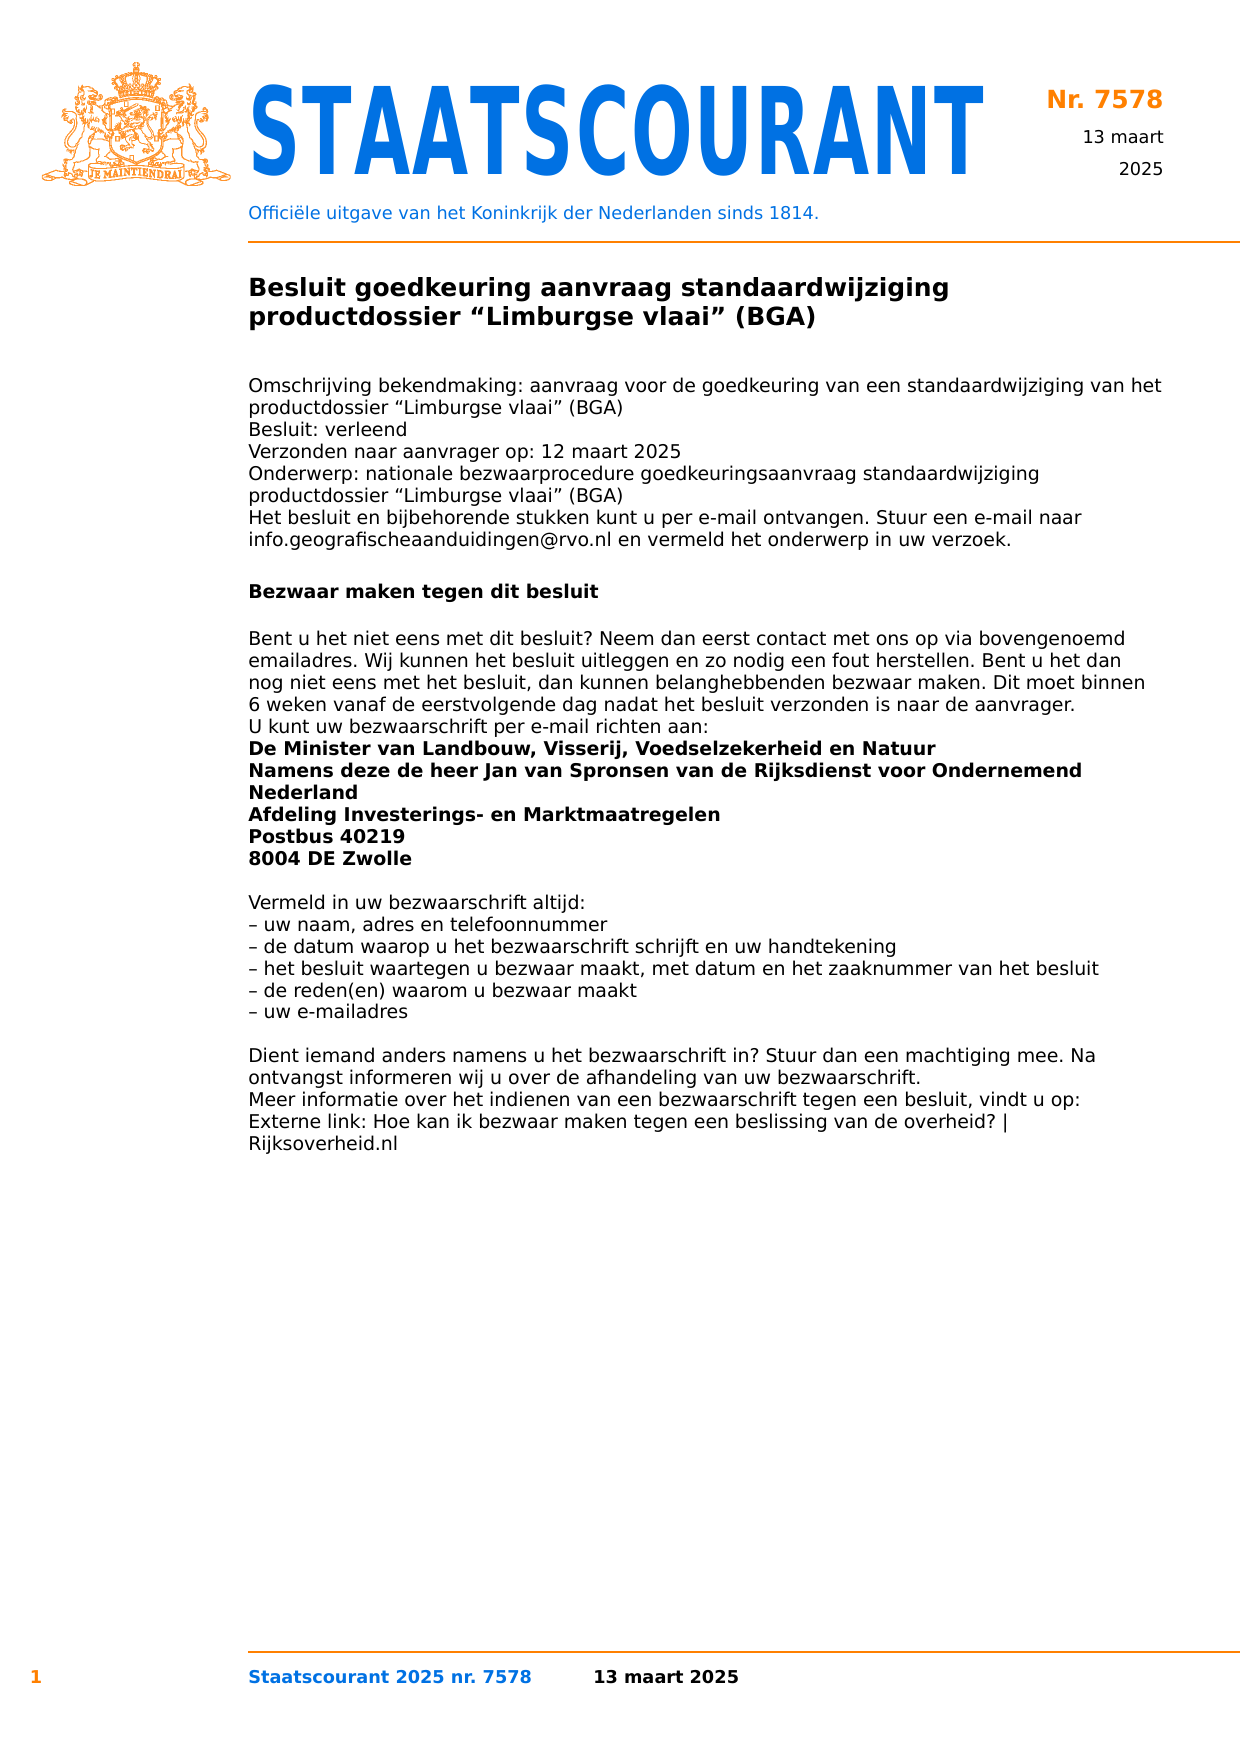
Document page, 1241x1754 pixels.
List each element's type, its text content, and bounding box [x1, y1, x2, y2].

text – de reden(en) waarom u bezwaar maakt [248, 979, 1163, 1001]
text De Minister van Landbouw, Visserij, Voedselzekerheid en Natuur [248, 738, 1163, 760]
table_header [25, 62, 248, 241]
table_cell Officiële uitgave van het Koninkrijk der Nederlanden sinds 1814. [248, 203, 1240, 241]
table_cell 13 maart [998, 121, 1240, 153]
text Namens deze de heer Jan van Spronsen van de Rijksdienst voor Ondernemend Nederland [248, 760, 1163, 804]
table_cell 2025 [998, 153, 1240, 203]
text Meer informatie over het indienen van een bezwaarschrift tegen een besluit, vindt u op: [248, 1089, 1163, 1111]
text – het besluit waartegen u bezwaar maakt, met datum en het zaaknummer van het besluit [248, 957, 1163, 979]
text Externe link: Hoe kan ik bezwaar maken tegen een beslissing van de overheid? | Rijksoverheid.nl [248, 1111, 1163, 1155]
text Verzonden naar aanvrager op: 12 maart 2025 [248, 441, 1163, 463]
text Het besluit en bijbehorende stukken kunt u per e-mail ontvangen. Stuur een e-mail naar info.geografischeaanduidingen@rvo.nl en vermeld het onderwerp in uw verzoek. [248, 507, 1163, 551]
text Bent u het niet eens met dit besluit? Neem dan eerst contact met ons op via bovengenoemd emailadres. Wij kunnen het besluit uitleggen en zo nodig een fout herstellen. Bent u het dan nog niet eens met het besluit, dan kunnen belanghebbenden bezwaar maken. Dit moet binnen 6 weken vanaf de eerstvolgende dag nadat het besluit verzonden is naar de aanvrager. [248, 628, 1163, 716]
subtitle Besluit goedkeuring aanvraag standaardwijziging productdossier “Limburgse vlaai” (BGA) [248, 273, 1163, 331]
text Vermeld in uw bezwaarschrift altijd: [248, 892, 1163, 913]
table_header Nr. 7578 [998, 62, 1240, 121]
text – uw naam, adres en telefoonnummer [248, 913, 1163, 936]
text 8004 DE Zwolle [248, 848, 1163, 870]
subtitle Bezwaar maken tegen dit besluit [248, 581, 1163, 603]
table_header STAATSCOURANT [248, 62, 998, 203]
text Afdeling Investerings- en Marktmaatregelen [248, 804, 1163, 826]
text – de datum waarop u het bezwaarschrift schrijft en uw handtekening [248, 936, 1163, 957]
text Dient iemand anders namens u het bezwaarschrift in? Stuur dan een machtiging mee. Na ontvangst informeren wij u over de afhandeling van uw bezwaarschrift. [248, 1045, 1163, 1089]
text Postbus 40219 [248, 826, 1163, 848]
text Onderwerp: nationale bezwaarprocedure goedkeuringsaanvraag standaardwijziging productdossier “Limburgse vlaai” (BGA) [248, 463, 1163, 507]
text Besluit: verleend [248, 419, 1163, 441]
text U kunt uw bezwaarschrift per e-mail richten aan: [248, 716, 1163, 738]
text – uw e-mailadres [248, 1001, 1163, 1023]
picture [41, 62, 231, 186]
text Omschrijving bekendmaking: aanvraag voor de goedkeuring van een standaardwijziging van het productdossier “Limburgse vlaai” (BGA) [248, 375, 1163, 419]
